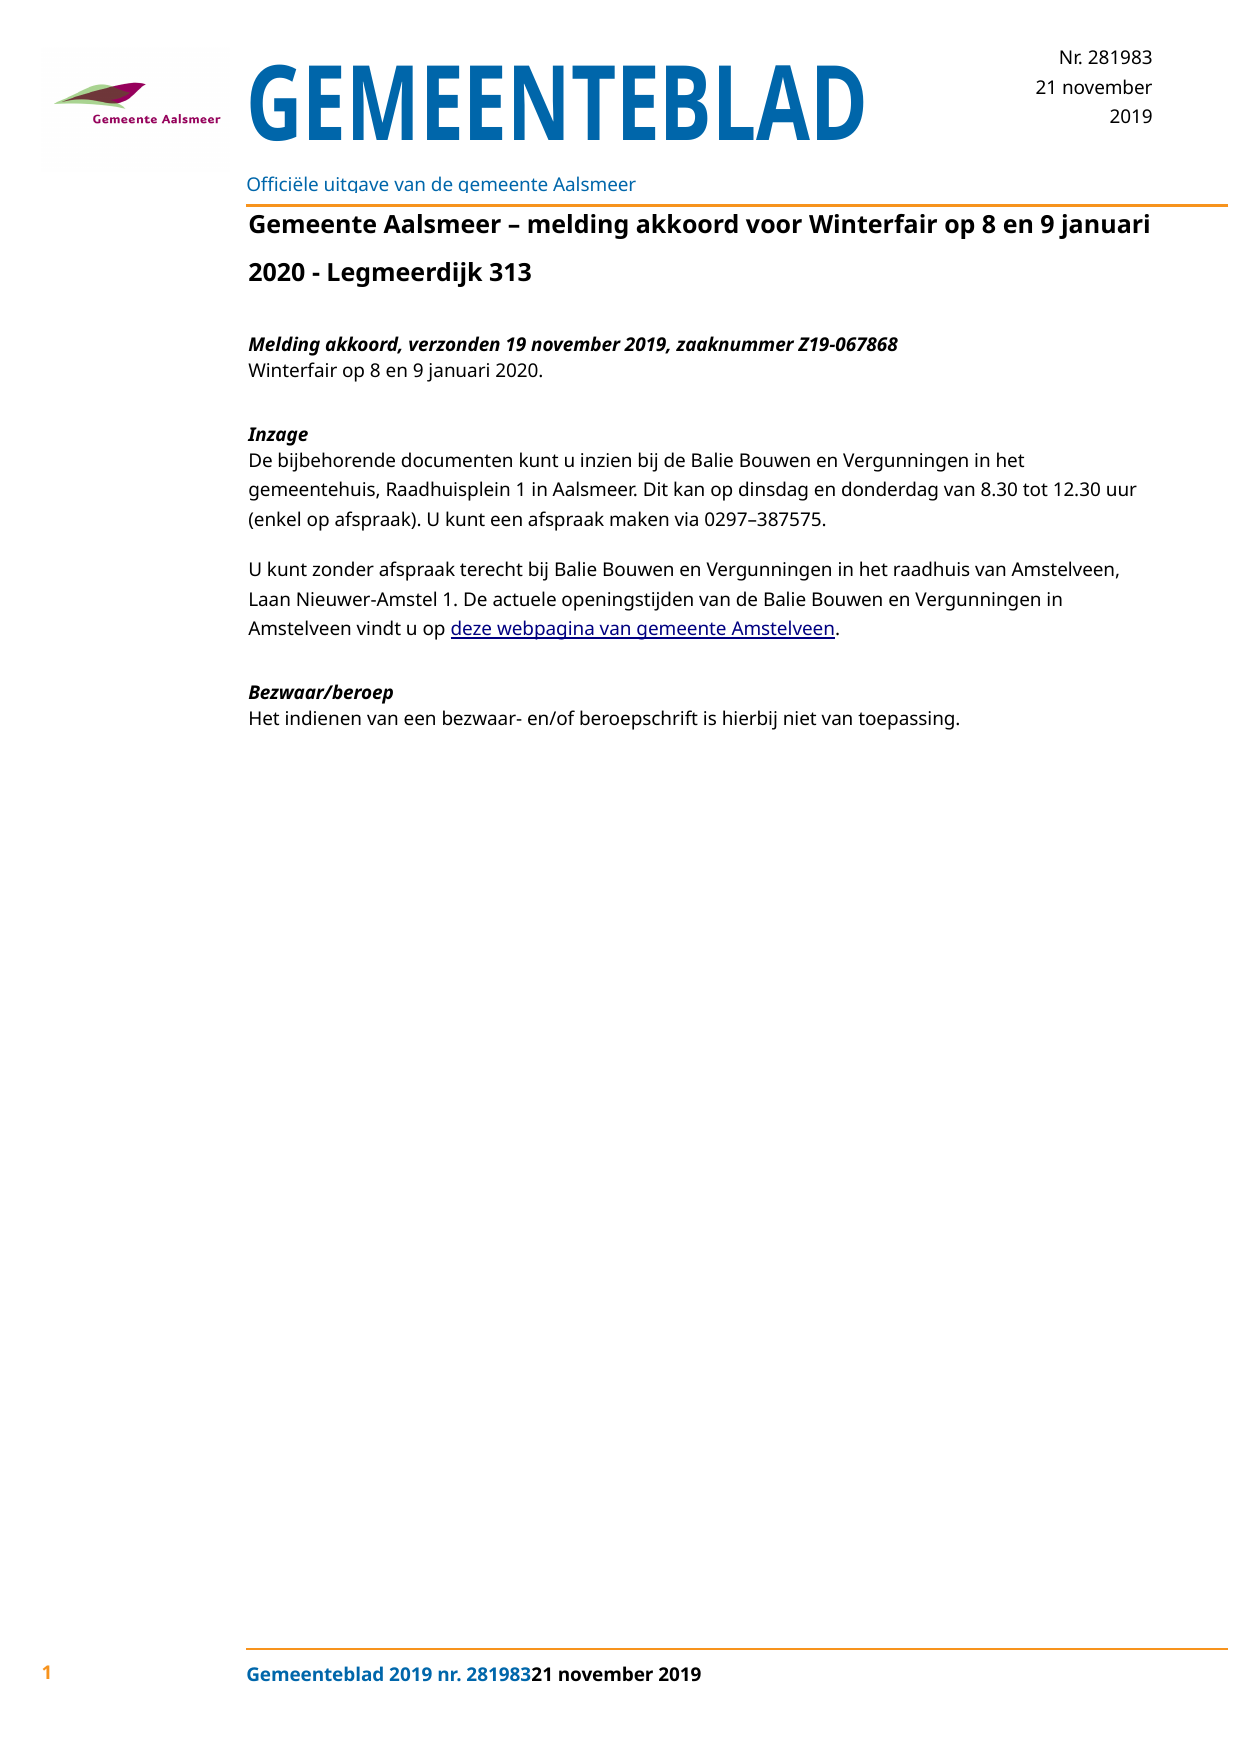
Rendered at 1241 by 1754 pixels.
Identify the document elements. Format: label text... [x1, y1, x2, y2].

text Winterfair op 8 en 9 januari 2020. [248, 357, 1152, 383]
text Bezwaar/beroep [248, 679, 1152, 705]
text Inzage [248, 421, 1152, 447]
picture [41, 47, 231, 172]
text De bijbehorende documenten kunt u inzien bij de Balie Bouwen en Vergunningen in het gemeentehuis, Raadhuisplein 1 in Aalsmeer. Dit kan op dinsdag en donderdag van 8.30 tot 12.30 uur (enkel op afspraak). U kunt een afspraak maken via 0297–387575. [248, 447, 1152, 532]
text Het indienen van een bezwaar- en/of beroepschrift is hierbij niet van toepassing. [248, 705, 1152, 731]
text Melding akkoord, verzonden 19 november 2019, zaaknummer Z19-067868 [248, 331, 1152, 357]
text U kunt zonder afspraak terecht bij Balie Bouwen en Vergunningen in het raadhuis van Amstelveen, Laan Nieuwer-Amstel 1. De actuele openingstijden van de Balie Bouwen en Vergunningen in Amstelveen vindt u op deze webpagina van gemeente Amstelveen. [248, 556, 1152, 641]
text Gemeente Aalsmeer – melding akkoord voor Winterfair op 8 en 9 januari 2020 - Legmeerdijk 313 [248, 207, 1152, 288]
